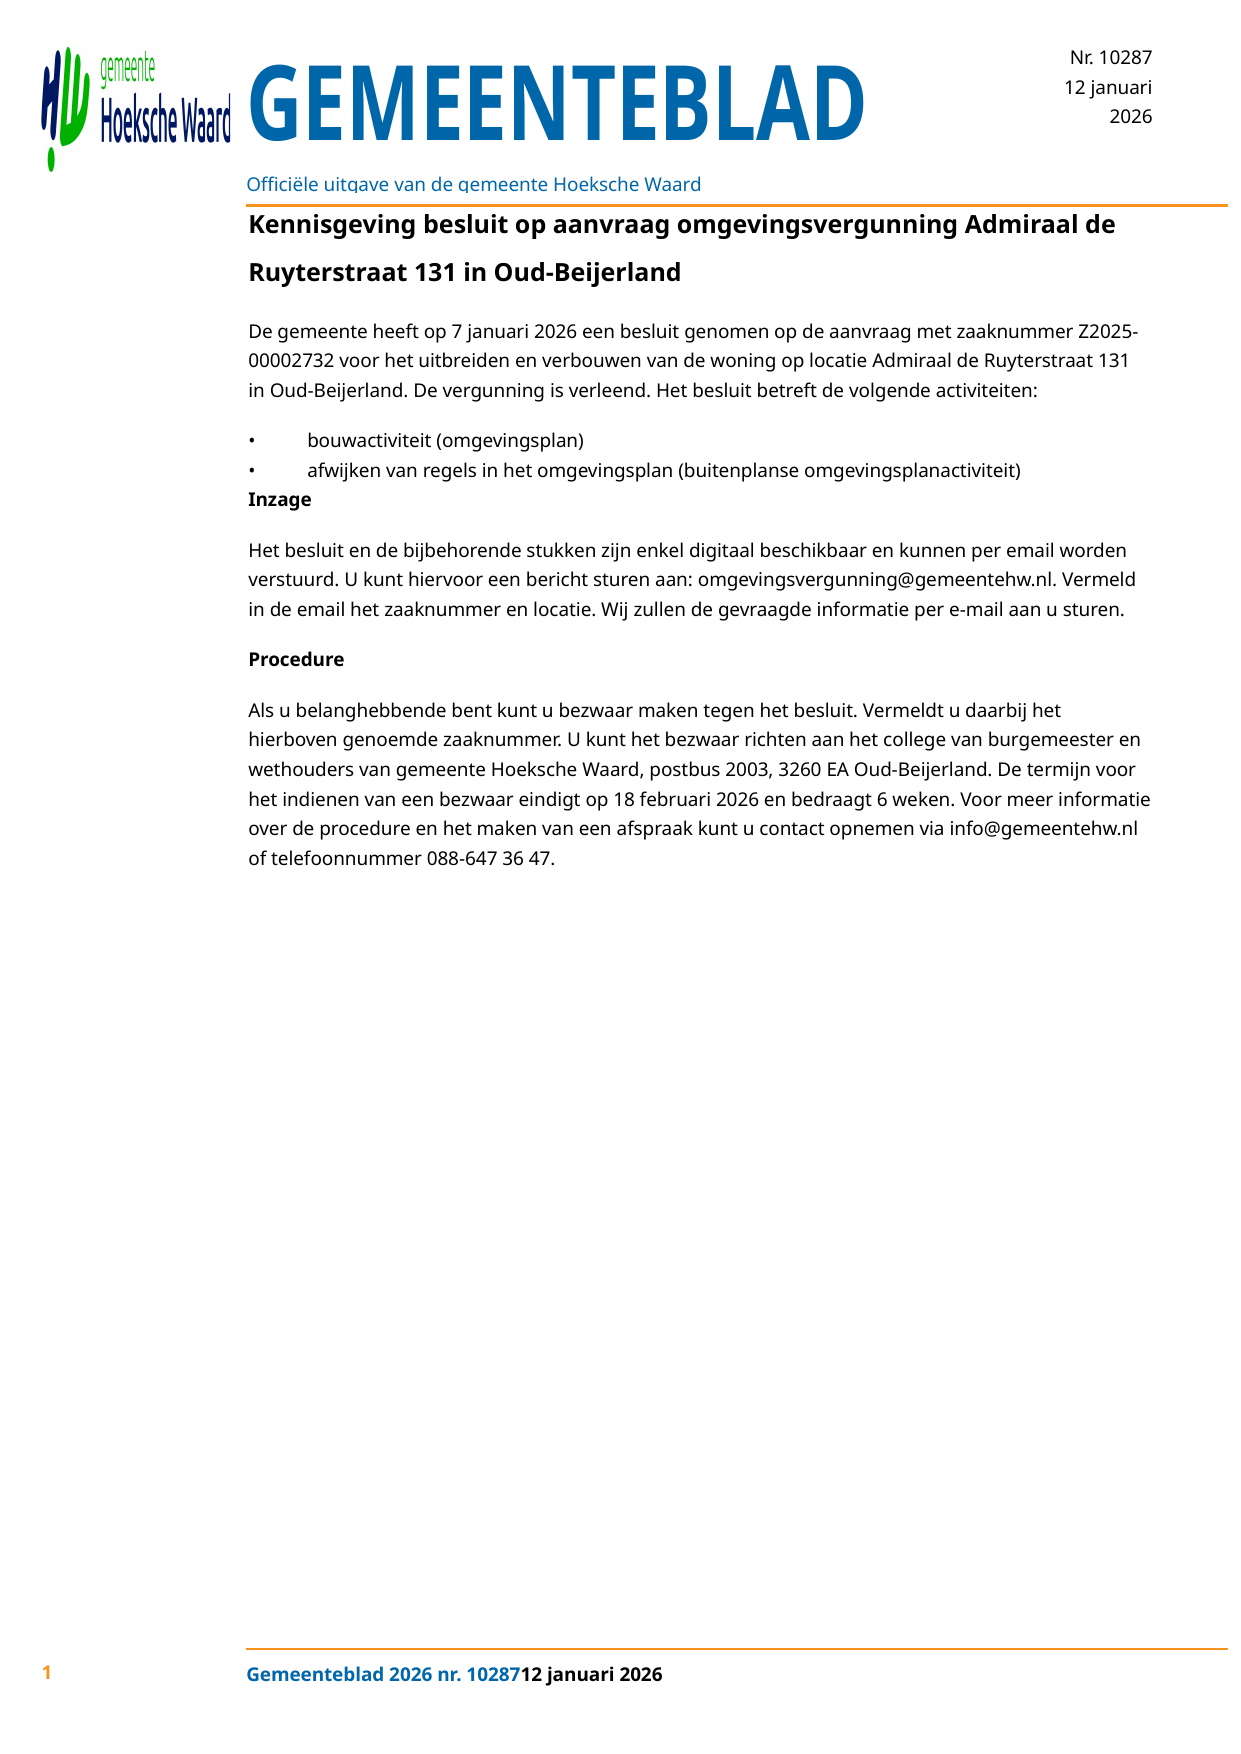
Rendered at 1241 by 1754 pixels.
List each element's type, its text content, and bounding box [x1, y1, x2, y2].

list afwijken van regels in het omgevingsplan (buitenplanse omgevingsplanactiviteit) [248, 457, 1152, 483]
text Het besluit en de bijbehorende stukken zijn enkel digitaal beschikbaar en kunnen per email worden verstuurd. U kunt hiervoor een bericht sturen aan: omgevingsvergunning@gemeentehw.nl. Vermeld in de email het zaaknummer en locatie. Wij zullen de gevraagde informatie per e-mail aan u sturen. [248, 537, 1152, 622]
text Kennisgeving besluit op aanvraag omgevingsvergunning Admiraal de Ruyterstraat 131 in Oud-Beijerland [248, 207, 1152, 288]
text Als u belanghebbende bent kunt u bezwaar maken tegen het besluit. Vermeldt u daarbij het hierboven genoemde zaaknummer. U kunt het bezwaar richten aan het college van burgemeester en wethouders van gemeente Hoeksche Waard, postbus 2003, 3260 EA Oud-Beijerland. De termijn voor het indienen van een bezwaar eindigt op 18 februari 2026 en bedraagt 6 weken. Voor meer informatie over de procedure en het maken van een afspraak kunt u contact opnemen via info@gemeentehw.nl of telefoonnummer 088-647 36 47. [248, 697, 1152, 871]
text Inzage [248, 487, 1152, 512]
text De gemeente heeft op 7 januari 2026 een besluit genomen op de aanvraag met zaaknummer Z2025-00002732 voor het uitbreiden en verbouwen van de woning op locatie Admiraal de Ruyterstraat 131 in Oud-Beijerland. De vergunning is verleend. Het besluit betreft de volgende activiteiten: [248, 318, 1152, 403]
text Procedure [248, 647, 1152, 672]
picture [41, 47, 231, 172]
list bouwactiviteit (omgevingsplan) [248, 427, 1152, 453]
